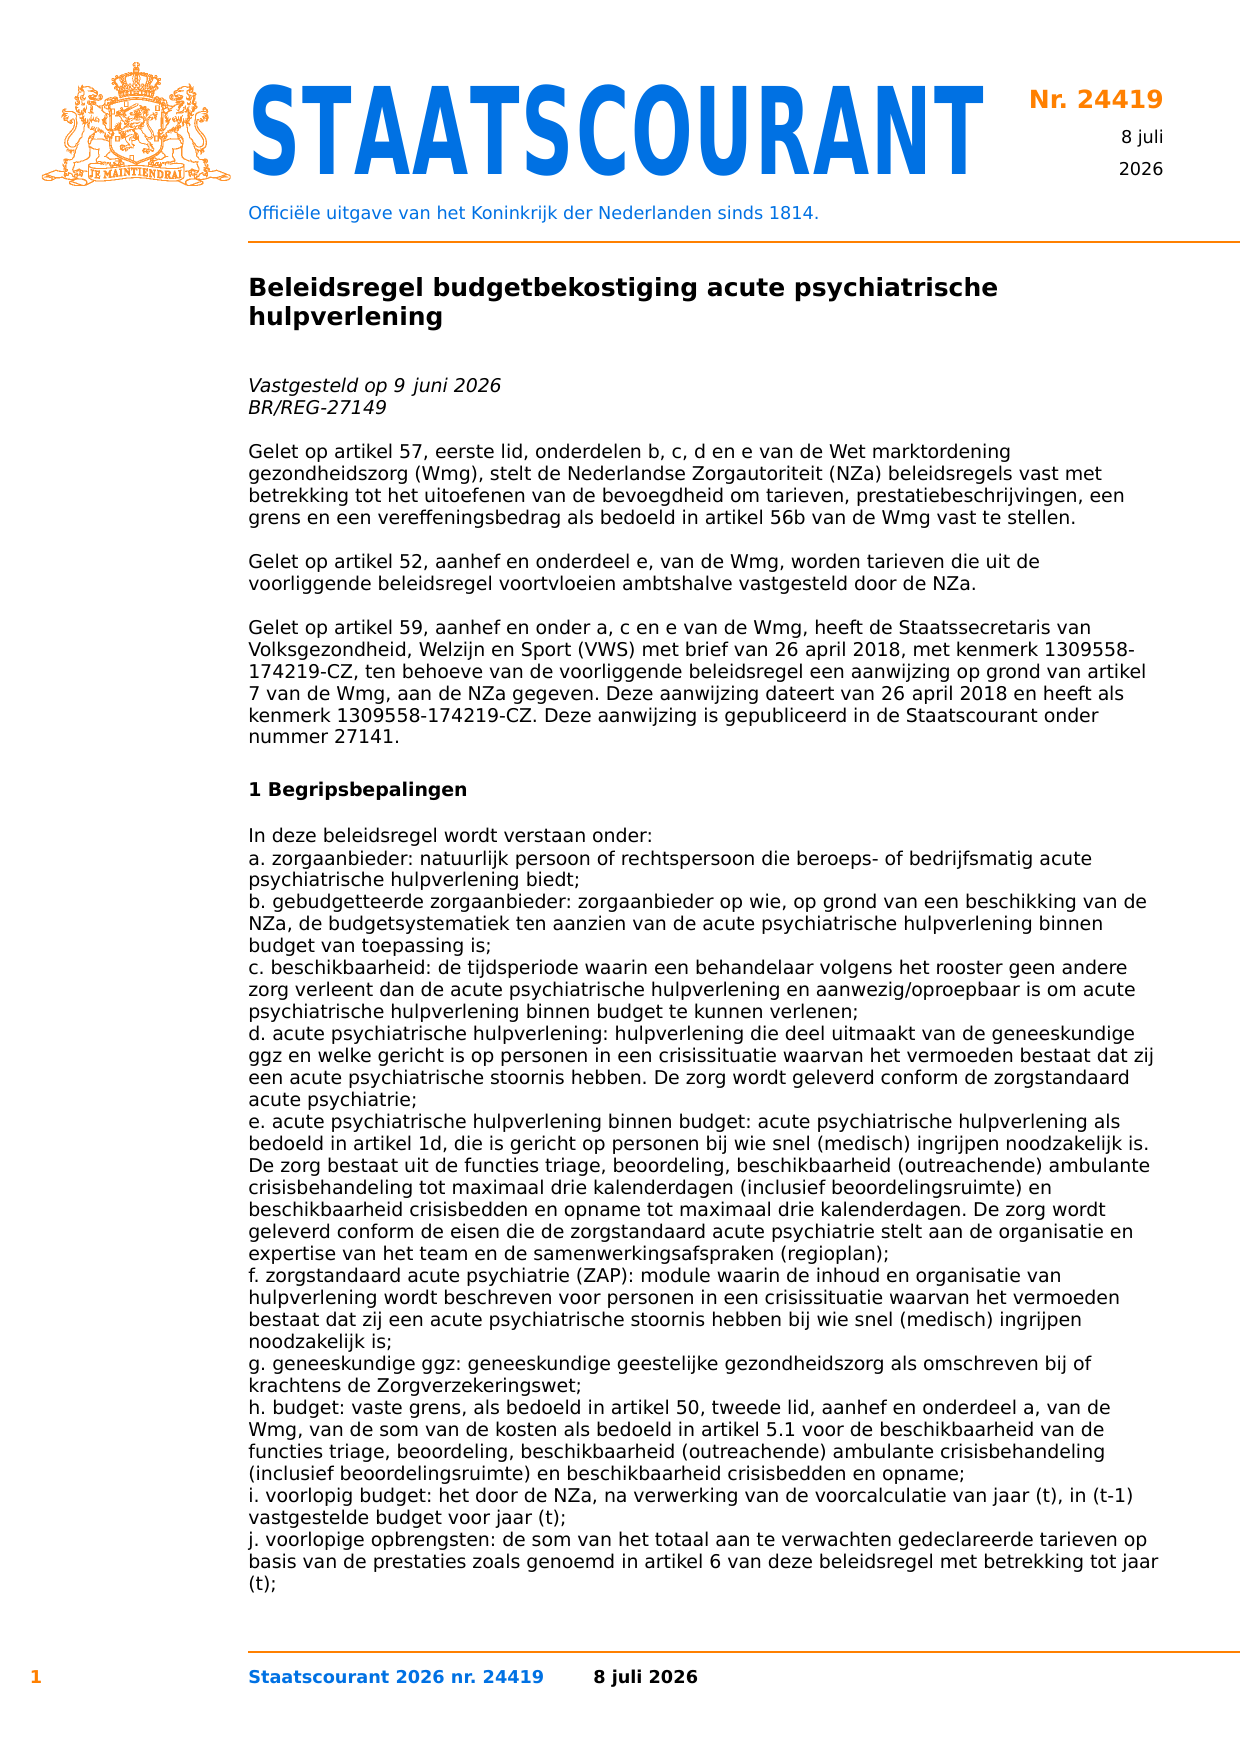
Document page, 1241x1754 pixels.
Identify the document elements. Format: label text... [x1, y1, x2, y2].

text d. acute psychiatrische hulpverlening: hulpverlening die deel uitmaakt van de geneeskundige ggz en welke gericht is op personen in een crisissituatie waarvan het vermoeden bestaat dat zij een acute psychiatrische stoornis hebben. De zorg wordt geleverd conform de zorgstandaard acute psychiatrie; [248, 1023, 1163, 1111]
text a. zorgaanbieder: natuurlijk persoon of rechtspersoon die beroeps- of bedrijfsmatig acute psychiatrische hulpverlening biedt; [248, 847, 1163, 891]
text g. geneeskundige ggz: geneeskundige geestelijke gezondheidszorg als omschreven bij of krachtens de Zorgverzekeringswet; [248, 1353, 1163, 1397]
text Gelet op artikel 57, eerste lid, onderdelen b, c, d en e van de Wet marktordening gezondheidszorg (Wmg), stelt de Nederlandse Zorgautoriteit (NZa) beleidsregels vast met betrekking tot het uitoefenen van de bevoegdheid om tarieven, prestatiebeschrijvingen, een grens en een vereffeningsbedrag als bedoeld in artikel 56b van de Wmg vast te stellen. [248, 441, 1163, 529]
text f. zorgstandaard acute psychiatrie (ZAP): module waarin de inhoud en organisatie van hulpverlening wordt beschreven voor personen in een crisissituatie waarvan het vermoeden bestaat dat zij een acute psychiatrische stoornis hebben bij wie snel (medisch) ingrijpen noodzakelijk is; [248, 1265, 1163, 1353]
text Vastgesteld op 9 juni 2026 [248, 375, 1163, 397]
text j. voorlopige opbrengsten: de som van het totaal aan te verwachten gedeclareerde tarieven op basis van de prestaties zoals genoemd in artikel 6 van deze beleidsregel met betrekking tot jaar (t); [248, 1529, 1163, 1595]
subtitle Beleidsregel budgetbekostiging acute psychiatrische hulpverlening [248, 273, 1163, 331]
subtitle 1 Begripsbepalingen [248, 778, 1163, 800]
table_header [25, 62, 248, 241]
text BR/REG-27149 [248, 397, 1163, 419]
text e. acute psychiatrische hulpverlening binnen budget: acute psychiatrische hulpverlening als bedoeld in artikel 1d, die is gericht op personen bij wie snel (medisch) ingrijpen noodzakelijk is. De zorg bestaat uit de functies triage, beoordeling, beschikbaarheid (outreachende) ambulante crisisbehandeling tot maximaal drie kalenderdagen (inclusief beoordelingsruimte) en beschikbaarheid crisisbedden en opname tot maximaal drie kalenderdagen. De zorg wordt geleverd conform de eisen die de zorgstandaard acute psychiatrie stelt aan de organisatie en expertise van het team en de samenwerkingsafspraken (regioplan); [248, 1111, 1163, 1265]
text b. gebudgetteerde zorgaanbieder: zorgaanbieder op wie, op grond van een beschikking van de NZa, de budgetsystematiek ten aanzien van de acute psychiatrische hulpverlening binnen budget van toepassing is; [248, 891, 1163, 957]
text Gelet op artikel 52, aanhef en onderdeel e, van de Wmg, worden tarieven die uit de voorliggende beleidsregel voortvloeien ambtshalve vastgesteld door de NZa. [248, 551, 1163, 595]
table_cell Officiële uitgave van het Koninkrijk der Nederlanden sinds 1814. [248, 203, 1240, 241]
table_header Nr. 24419 [998, 62, 1240, 121]
text Gelet op artikel 59, aanhef en onder a, c en e van de Wmg, heeft de Staatssecretaris van Volksgezondheid, Welzijn en Sport (VWS) met brief van 26 april 2018, met kenmerk 1309558-174219-CZ, ten behoeve van de voorliggende beleidsregel een aanwijzing op grond van artikel 7 van de Wmg, aan de NZa gegeven. Deze aanwijzing dateert van 26 april 2018 en heeft als kenmerk 1309558-174219-CZ. Deze aanwijzing is gepubliceerd in de Staatscourant onder nummer 27141. [248, 617, 1163, 748]
table_cell 8 juli [998, 121, 1240, 153]
picture [41, 62, 231, 186]
table_header STAATSCOURANT [248, 62, 998, 203]
text h. budget: vaste grens, als bedoeld in artikel 50, tweede lid, aanhef en onderdeel a, van de Wmg, van de som van de kosten als bedoeld in artikel 5.1 voor de beschikbaarheid van de functies triage, beoordeling, beschikbaarheid (outreachende) ambulante crisisbehandeling (inclusief beoordelingsruimte) en beschikbaarheid crisisbedden en opname; [248, 1397, 1163, 1485]
text i. voorlopig budget: het door de NZa, na verwerking van de voorcalculatie van jaar (t), in (t-1) vastgestelde budget voor jaar (t); [248, 1485, 1163, 1529]
text c. beschikbaarheid: de tijdsperiode waarin een behandelaar volgens het rooster geen andere zorg verleent dan de acute psychiatrische hulpverlening en aanwezig/oproepbaar is om acute psychiatrische hulpverlening binnen budget te kunnen verlenen; [248, 957, 1163, 1023]
text In deze beleidsregel wordt verstaan onder: [248, 825, 1163, 847]
table_cell 2026 [998, 153, 1240, 203]
